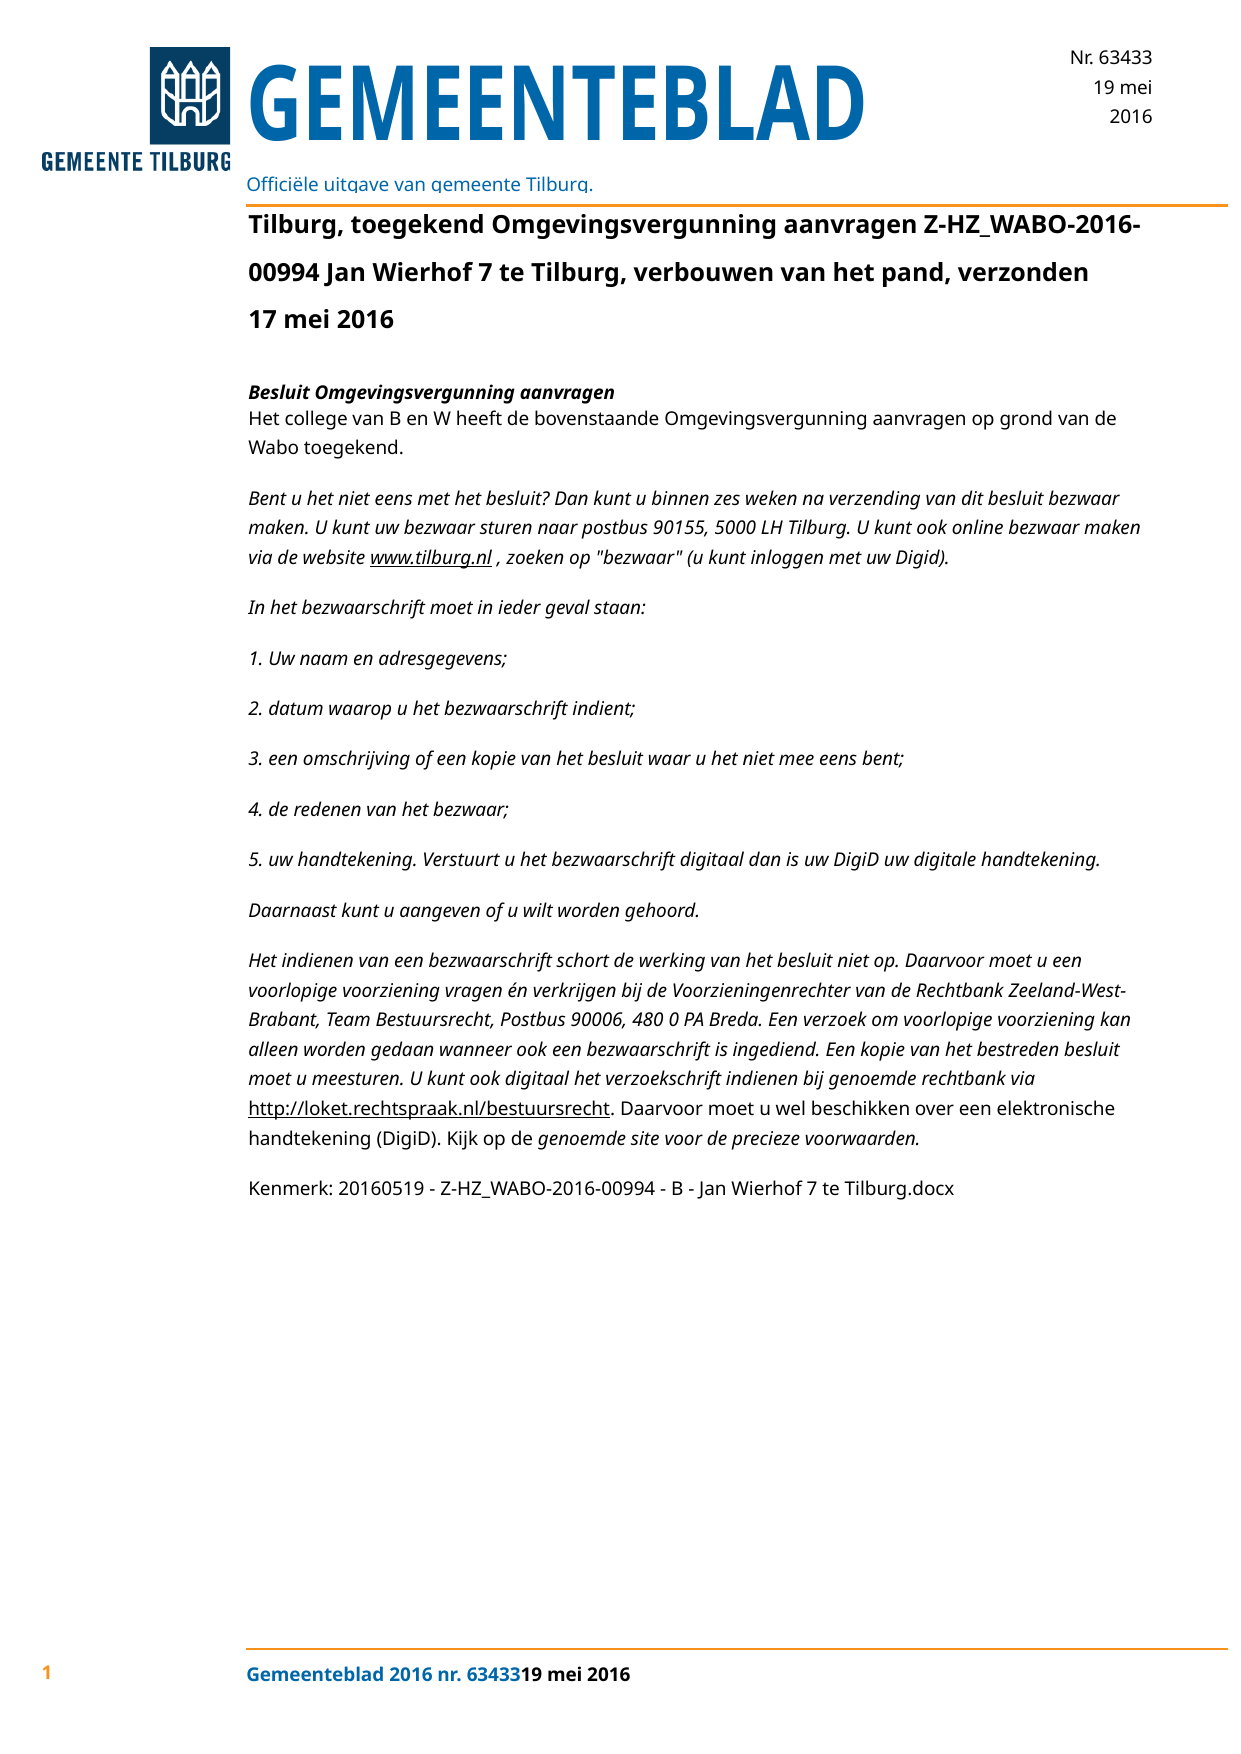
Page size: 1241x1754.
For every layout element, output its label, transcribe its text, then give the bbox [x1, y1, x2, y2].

text Besluit Omgevingsvergunning aanvragen [248, 379, 1152, 405]
text 3. een omschrijving of een kopie van het besluit waar u het niet mee eens bent; [248, 746, 1152, 771]
text Kenmerk: 20160519 - Z-HZ_WABO-2016-00994 - B - Jan Wierhof 7 te Tilburg.docx [248, 1175, 1152, 1201]
text Tilburg, toegekend Omgevingsvergunning aanvragen Z-HZ_WABO-2016-00994 Jan Wierhof 7 te Tilburg, verbouwen van het pand, verzonden 17 mei 2016 [248, 207, 1152, 336]
text 4. de redenen van het bezwaar; [248, 796, 1152, 822]
text 5. uw handtekening. Verstuurt u het bezwaarschrift digitaal dan is uw DigiD uw digitale handtekening. [248, 846, 1152, 872]
text In het bezwaarschrift moet in ieder geval staan: [248, 594, 1152, 620]
text Het indienen van een bezwaarschrift schort de werking van het besluit niet op. Daarvoor moet u een voorlopige voorziening vragen én verkrijgen bij de Voorzieningenrechter van de Rechtbank Zeeland-West-Brabant, Team Bestuursrecht, Postbus 90006, 480 0 PA Breda. Een verzoek om voorlopige voorziening kan alleen worden gedaan wanneer ook een bezwaarschrift is ingediend. Een kopie van het bestreden besluit moet u meesturen. U kunt ook digitaal het verzoekschrift indienen bij genoemde rechtbank via http://loket.rechtspraak.nl/bestuursrecht. Daarvoor moet u wel beschikken over een elektronische handtekening (DigiD). Kijk op de genoemde site voor de precieze voorwaarden. [248, 947, 1152, 1151]
text Daarnaast kunt u aangeven of u wilt worden gehoord. [248, 897, 1152, 923]
text Bent u het niet eens met het besluit? Dan kunt u binnen zes weken na verzending van dit besluit bezwaar maken. U kunt uw bezwaar sturen naar postbus 90155, 5000 LH Tilburg. U kunt ook online bezwaar maken via de website www.tilburg.nl , zoeken op "bezwaar" (u kunt inloggen met uw Digid). [248, 485, 1152, 570]
text 1. Uw naam en adresgegevens; [248, 645, 1152, 671]
text 2. datum waarop u het bezwaarschrift indient; [248, 695, 1152, 721]
text Het college van B en W heeft de bovenstaande Omgevingsvergunning aanvragen op grond van de Wabo toegekend. [248, 405, 1152, 460]
picture [41, 47, 231, 172]
